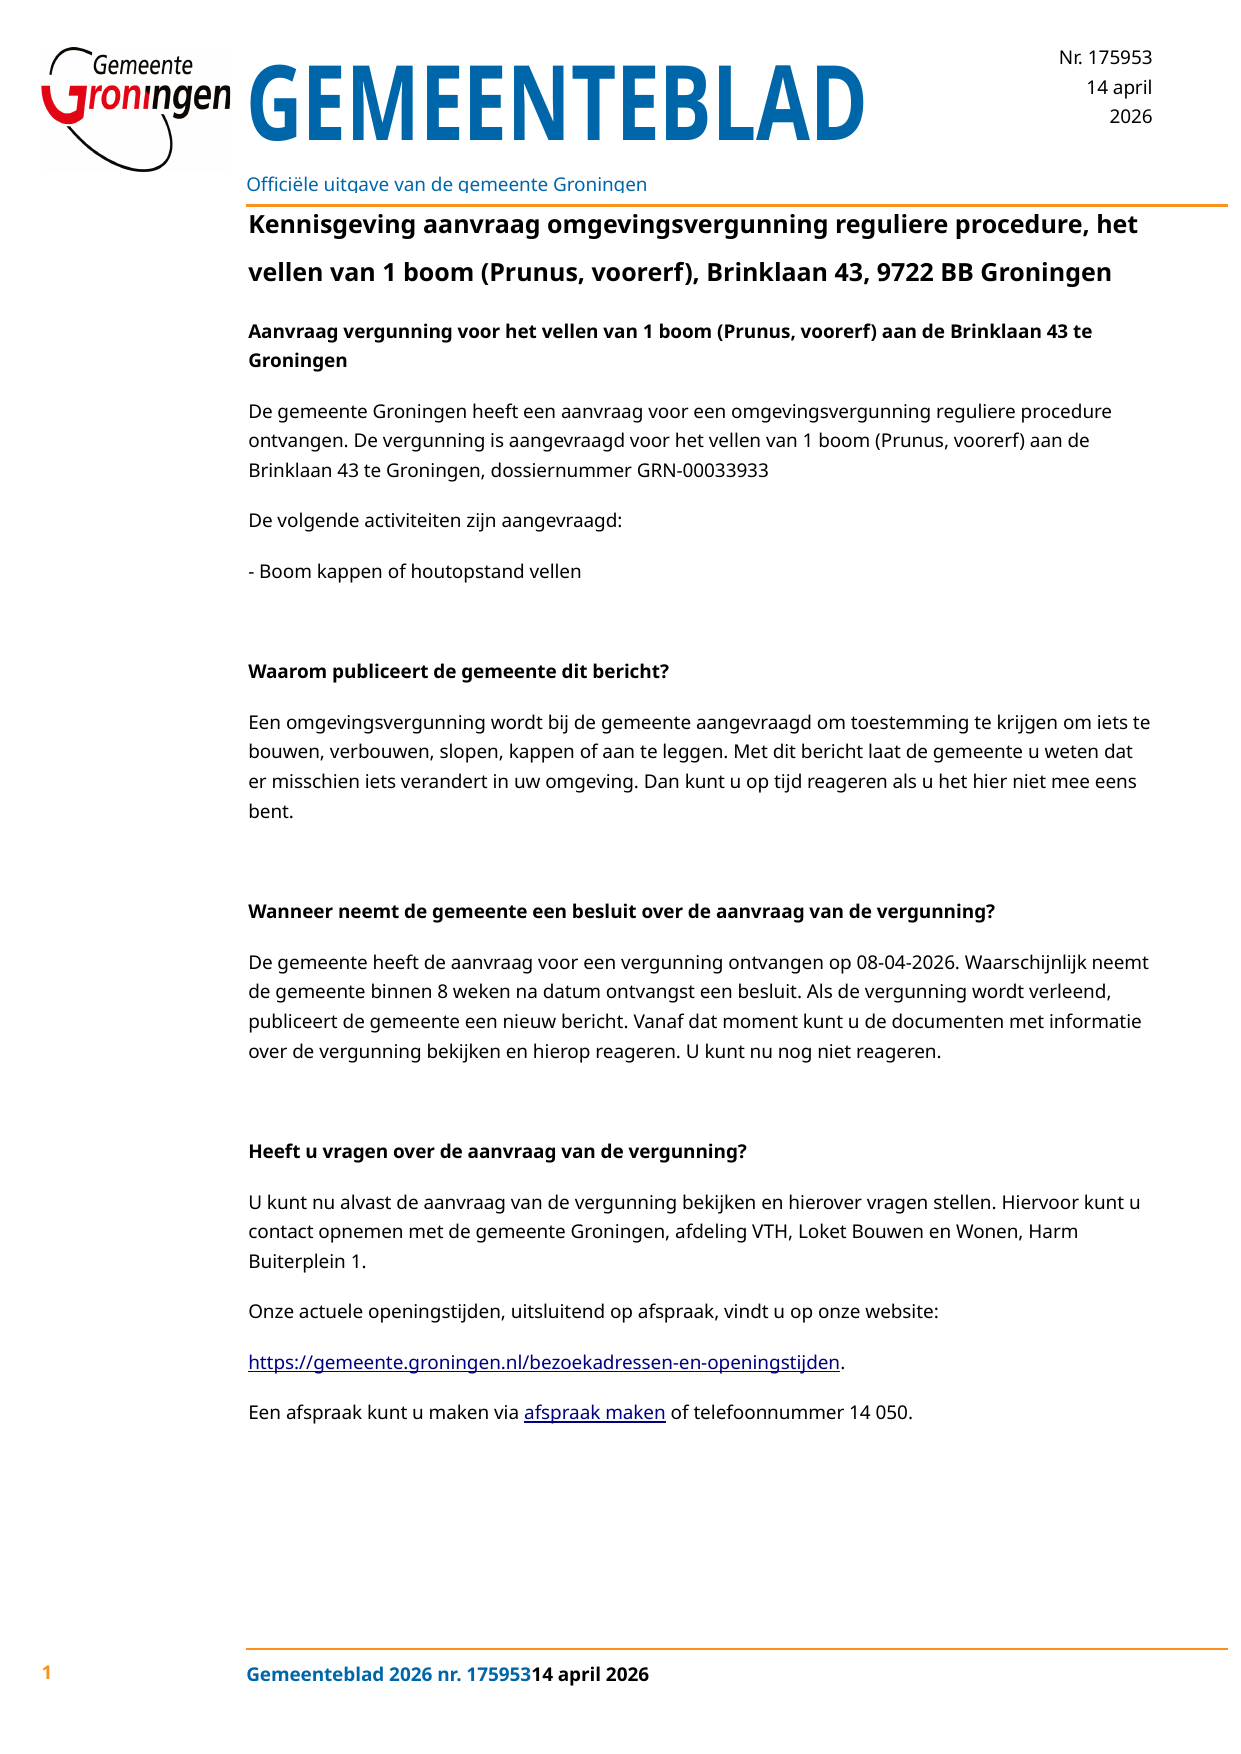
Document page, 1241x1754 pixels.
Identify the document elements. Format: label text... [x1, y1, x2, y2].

text Aanvraag vergunning voor het vellen van 1 boom (Prunus, voorerf) aan de Brinklaan 43 te Groningen [248, 318, 1152, 373]
text Onze actuele openingstijden, uitsluitend op afspraak, vindt u op onze website: [248, 1299, 1152, 1324]
text Waarom publiceert de gemeente dit bericht? [248, 659, 1152, 684]
text U kunt nu alvast de aanvraag van de vergunning bekijken en hierover vragen stellen. Hiervoor kunt u contact opnemen met de gemeente Groningen, afdeling VTH, Loket Bouwen en Wonen, Harm Buiterplein 1. [248, 1189, 1152, 1274]
text https://gemeente.groningen.nl/bezoekadressen-en-openingstijden. [248, 1349, 1152, 1375]
text Wanneer neemt de gemeente een besluit over de aanvraag van de vergunning? [248, 899, 1152, 924]
text Kennisgeving aanvraag omgevingsvergunning reguliere procedure, het vellen van 1 boom (Prunus, voorerf), Brinklaan 43, 9722 BB Groningen [248, 207, 1152, 288]
text Een afspraak kunt u maken via afspraak maken of telefoonnummer 14 050. [248, 1399, 1152, 1425]
text De volgende activiteiten zijn aangevraagd: [248, 507, 1152, 533]
text Heeft u vragen over de aanvraag van de vergunning? [248, 1139, 1152, 1164]
text De gemeente heeft de aanvraag voor een vergunning ontvangen op 08-04-2026. Waarschijnlijk neemt de gemeente binnen 8 weken na datum ontvangst een besluit. Als de vergunning wordt verleend, publiceert de gemeente een nieuw bericht. Vanaf dat moment kunt u de documenten met informatie over de vergunning bekijken en hierop reageren. U kunt nu nog niet reageren. [248, 949, 1152, 1064]
text Een omgevingsvergunning wordt bij de gemeente aangevraagd om toestemming te krijgen om iets te bouwen, verbouwen, slopen, kappen of aan te leggen. Met dit bericht laat de gemeente u weten dat er misschien iets verandert in uw omgeving. Dan kunt u op tijd reageren als u het hier niet mee eens bent. [248, 709, 1152, 824]
text - Boom kappen of houtopstand vellen [248, 558, 1152, 584]
picture [41, 47, 231, 172]
text De gemeente Groningen heeft een aanvraag voor een omgevingsvergunning reguliere procedure ontvangen. De vergunning is aangevraagd voor het vellen van 1 boom (Prunus, voorerf) aan de Brinklaan 43 te Groningen, dossiernummer GRN-00033933 [248, 398, 1152, 483]
